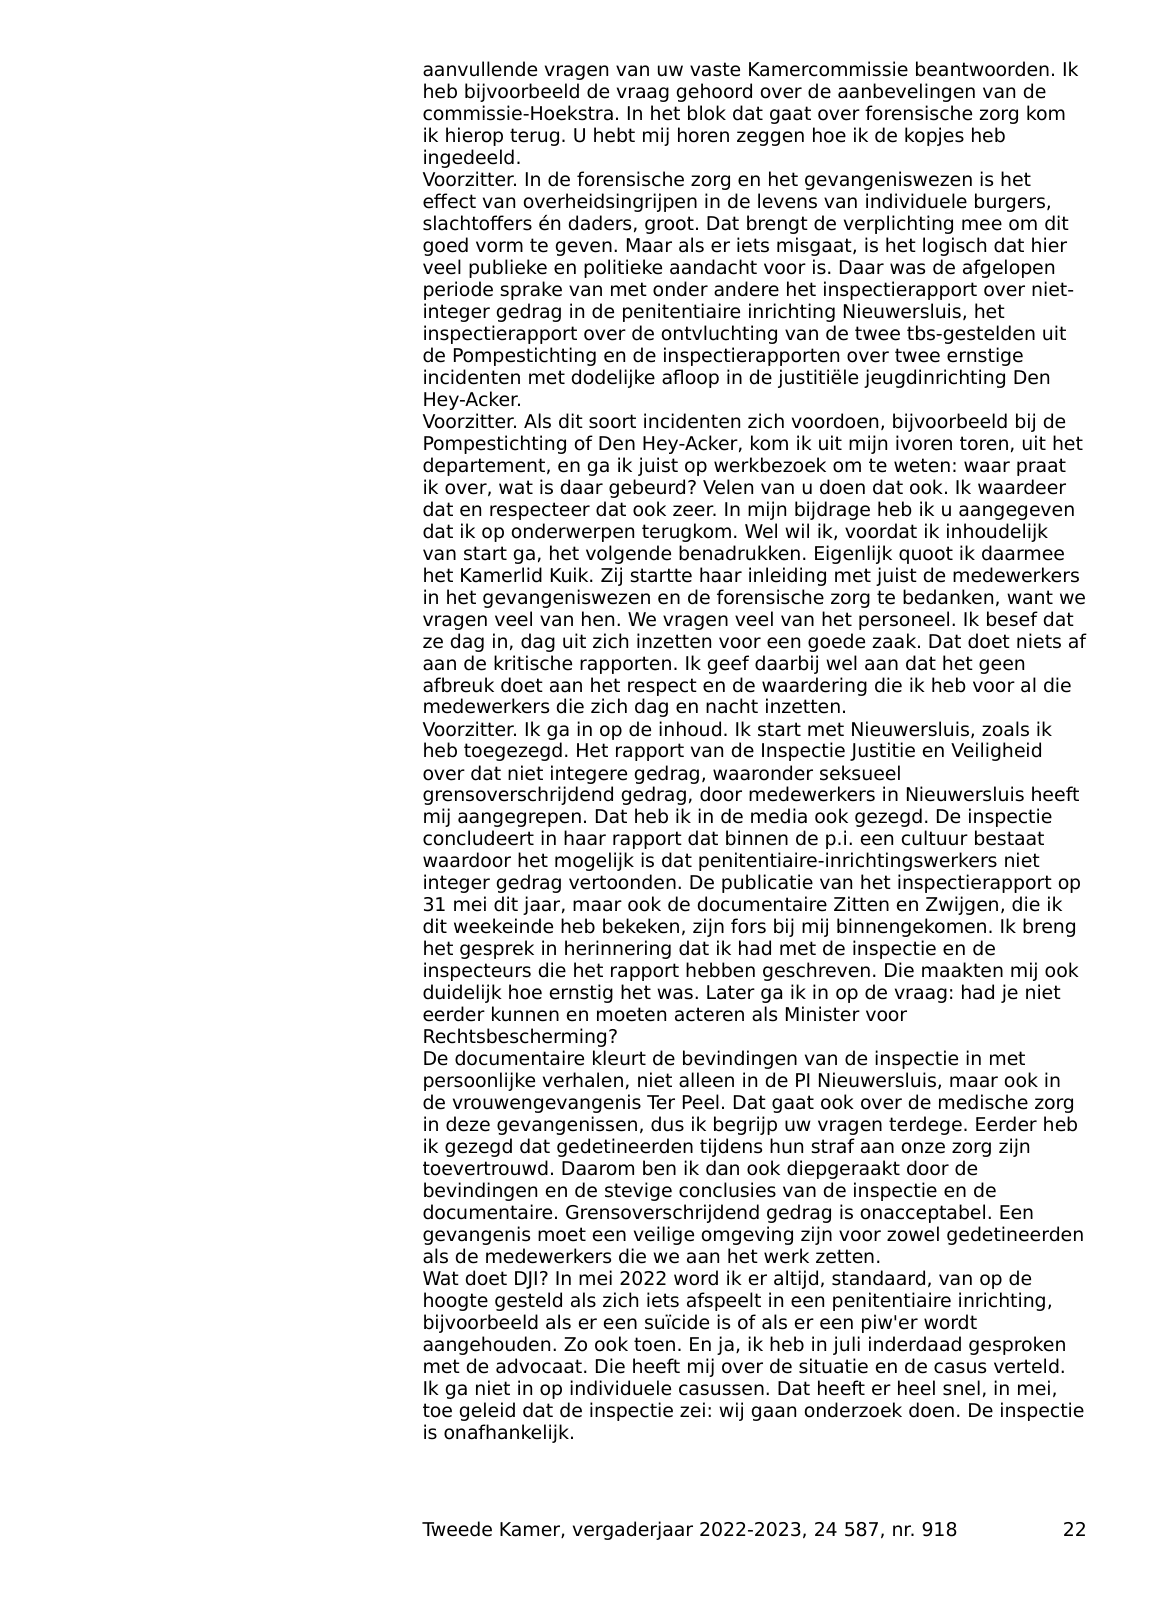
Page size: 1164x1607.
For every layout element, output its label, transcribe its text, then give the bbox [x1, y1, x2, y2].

text Voorzitter. Ik ga in op de inhoud. Ik start met Nieuwersluis, zoals ik heb toegezegd. Het rapport van de Inspectie Justitie en Veiligheid over dat niet integere gedrag, waaronder seksueel grensoverschrijdend gedrag, door medewerkers in Nieuwersluis heeft mij aangegrepen. Dat heb ik in de media ook gezegd. De inspectie concludeert in haar rapport dat binnen de p.i. een cultuur bestaat waardoor het mogelijk is dat penitentiaire-inrichtingswerkers niet integer gedrag vertoonden. De publicatie van het inspectierapport op 31 mei dit jaar, maar ook de documentaire Zitten en Zwijgen, die ik dit weekeinde heb bekeken, zijn fors bij mij binnengekomen. Ik breng het gesprek in herinnering dat ik had met de inspectie en de inspecteurs die het rapport hebben geschreven. Die maakten mij ook duidelijk hoe ernstig het was. Later ga ik in op de vraag: had je niet eerder kunnen en moeten acteren als Minister voor Rechtsbescherming? [422, 718, 1087, 1048]
text De documentaire kleurt de bevindingen van de inspectie in met persoonlijke verhalen, niet alleen in de PI Nieuwersluis, maar ook in de vrouwengevangenis Ter Peel. Dat gaat ook over de medische zorg in deze gevangenissen, dus ik begrijp uw vragen terdege. Eerder heb ik gezegd dat gedetineerden tijdens hun straf aan onze zorg zijn toevertrouwd. Daarom ben ik dan ook diepgeraakt door de bevindingen en de stevige conclusies van de inspectie en de documentaire. Grensoverschrijdend gedrag is onacceptabel. Een gevangenis moet een veilige omgeving zijn voor zowel gedetineerden als de medewerkers die we aan het werk zetten. [422, 1048, 1087, 1268]
text Voorzitter. Als dit soort incidenten zich voordoen, bijvoorbeeld bij de Pompestichting of Den Hey-Acker, kom ik uit mijn ivoren toren, uit het departement, en ga ik juist op werkbezoek om te weten: waar praat ik over, wat is daar gebeurd? Velen van u doen dat ook. Ik waardeer dat en respecteer dat ook zeer. In mijn bijdrage heb ik u aangegeven dat ik op onderwerpen terugkom. Wel wil ik, voordat ik inhoudelijk van start ga, het volgende benadrukken. Eigenlijk quoot ik daarmee het Kamerlid Kuik. Zij startte haar inleiding met juist de medewerkers in het gevangeniswezen en de forensische zorg te bedanken, want we vragen veel van hen. We vragen veel van het personeel. Ik besef dat ze dag in, dag uit zich inzetten voor een goede zaak. Dat doet niets af aan de kritische rapporten. Ik geef daarbij wel aan dat het geen afbreuk doet aan het respect en de waardering die ik heb voor al die medewerkers die zich dag en nacht inzetten. [422, 411, 1087, 718]
text Wat doet DJI? In mei 2022 word ik er altijd, standaard, van op de hoogte gesteld als zich iets afspeelt in een penitentiaire inrichting, bijvoorbeeld als er een suïcide is of als er een piw'er wordt aangehouden. Zo ook toen. En ja, ik heb in juli inderdaad gesproken met de advocaat. Die heeft mij over de situatie en de casus verteld. Ik ga niet in op individuele casussen. Dat heeft er heel snel, in mei, toe geleid dat de inspectie zei: wij gaan onderzoek doen. De inspectie is onafhankelijk. [422, 1268, 1087, 1444]
text aanvullende vragen van uw vaste Kamercommissie beantwoorden. Ik heb bijvoorbeeld de vraag gehoord over de aanbevelingen van de commissie-Hoekstra. In het blok dat gaat over forensische zorg kom ik hierop terug. U hebt mij horen zeggen hoe ik de kopjes heb ingedeeld. [422, 59, 1087, 169]
text Voorzitter. In de forensische zorg en het gevangeniswezen is het effect van overheidsingrijpen in de levens van individuele burgers, slachtoffers én daders, groot. Dat brengt de verplichting mee om dit goed vorm te geven. Maar als er iets misgaat, is het logisch dat hier veel publieke en politieke aandacht voor is. Daar was de afgelopen periode sprake van met onder andere het inspectierapport over niet-integer gedrag in de penitentiaire inrichting Nieuwersluis, het inspectierapport over de ontvluchting van de twee tbs-gestelden uit de Pompestichting en de inspectierapporten over twee ernstige incidenten met dodelijke afloop in de justitiële jeugdinrichting Den Hey-Acker. [422, 169, 1087, 411]
